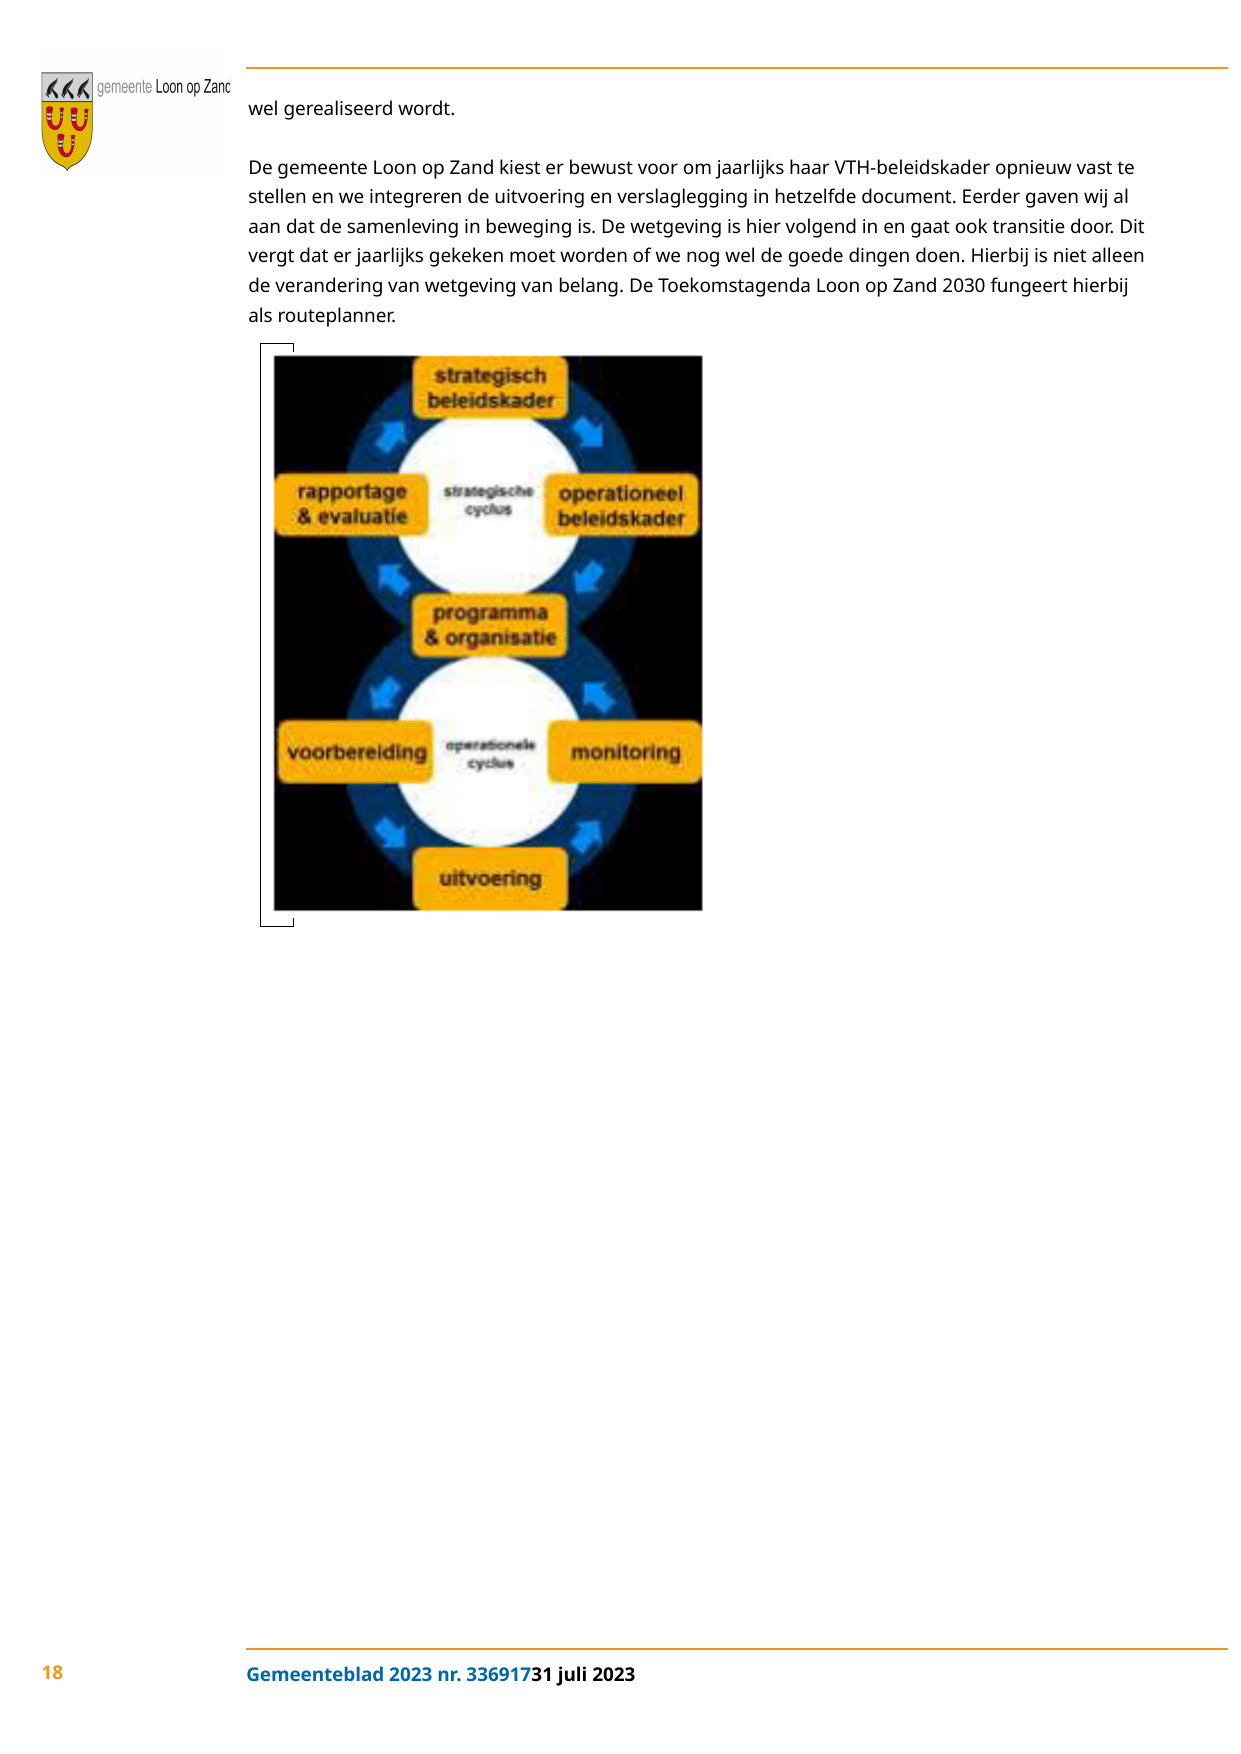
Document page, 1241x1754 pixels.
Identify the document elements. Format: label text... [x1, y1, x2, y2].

text De gemeente Loon op Zand kiest er bewust voor om jaarlijks haar VTH-beleidskader opnieuw vast te stellen en we integreren de uitvoering en verslaglegging in hetzelfde document. Eerder gaven wij al aan dat de samenleving in beweging is. De wetgeving is hier volgend in en gaat ook transitie door. Dit vergt dat er jaarlijks gekeken moet worden of we nog wel de goede dingen doen. Hierbij is niet alleen de verandering van wetgeving van belang. De Toekomstagenda Loon op Zand 2030 fungeert hierbij als routeplanner. [248, 154, 1152, 328]
picture [268, 352, 712, 918]
picture [41, 47, 231, 172]
text wel gerealiseerd wordt. [248, 95, 1152, 121]
